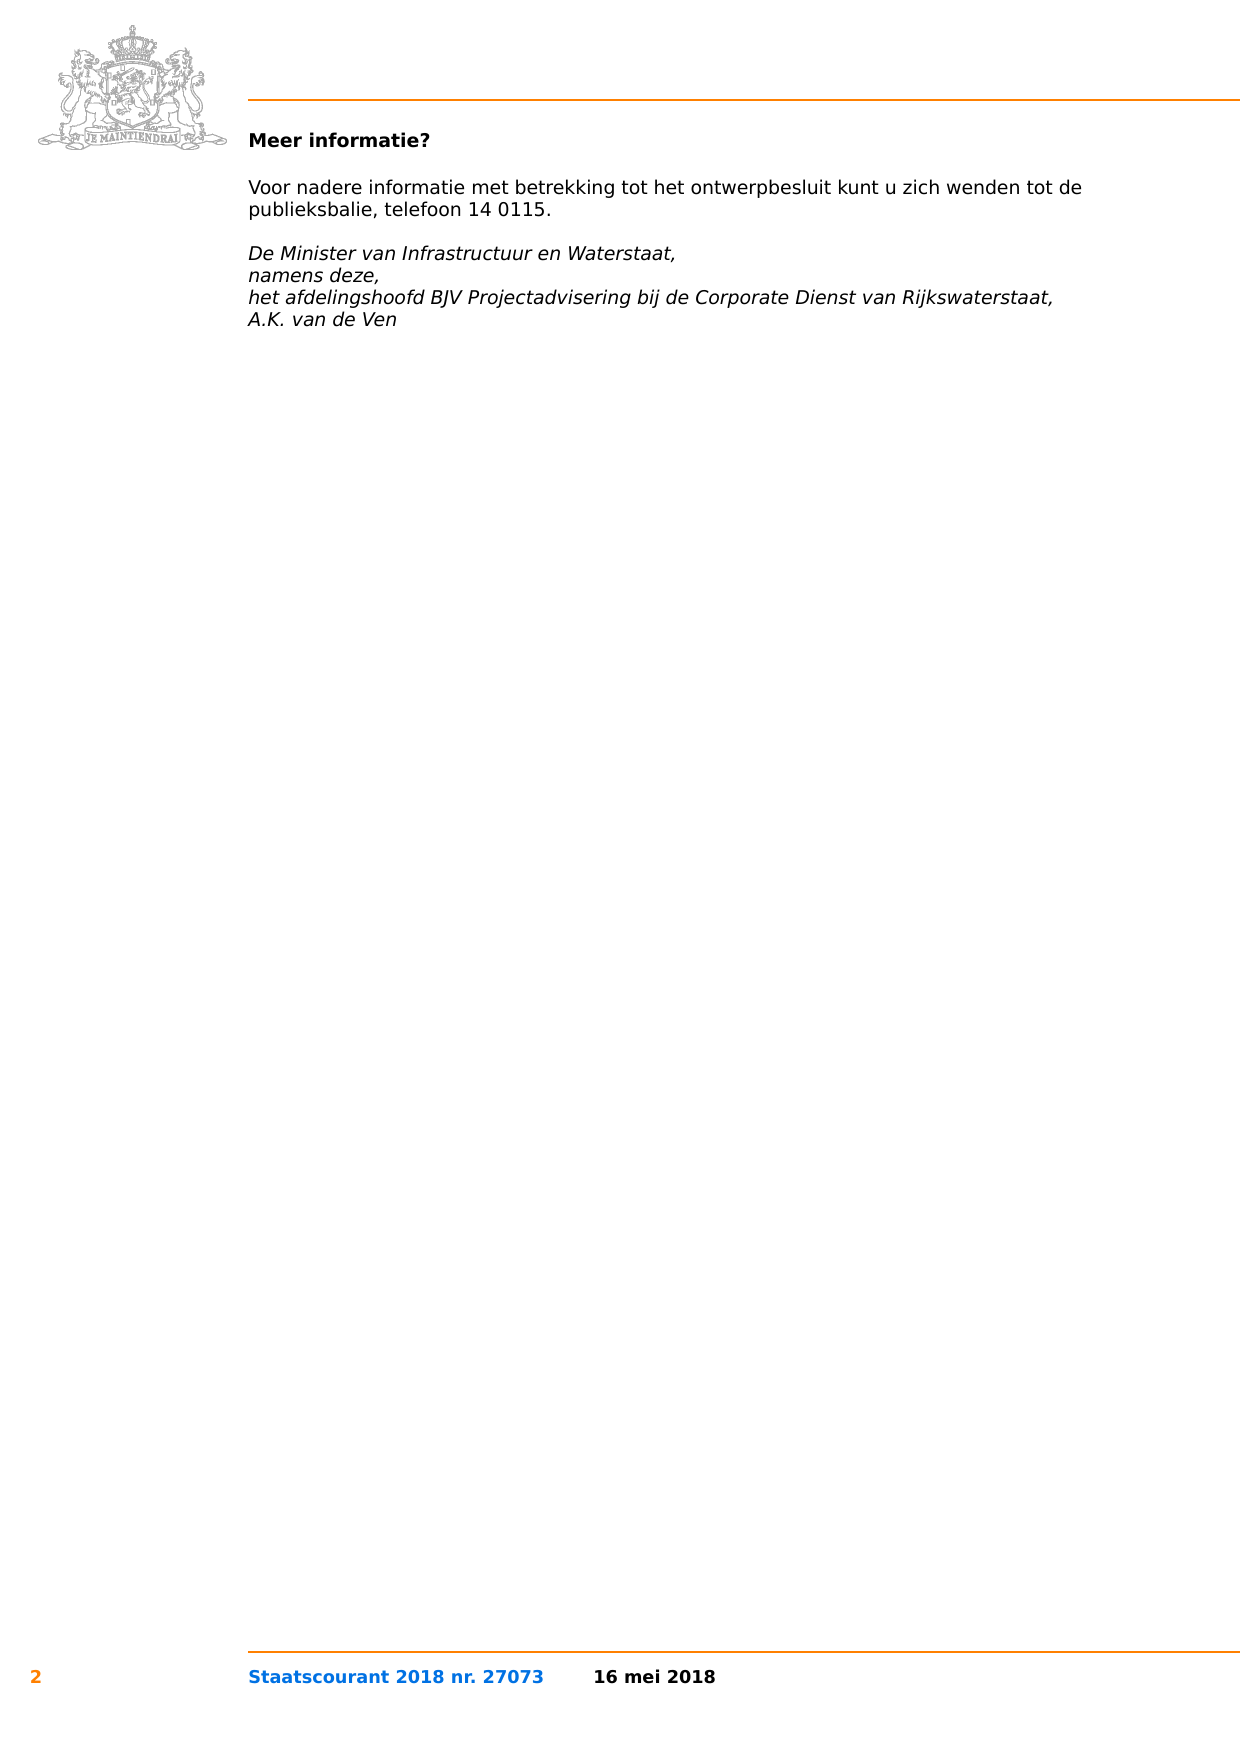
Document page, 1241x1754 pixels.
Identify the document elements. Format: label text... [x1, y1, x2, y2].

text De Minister van Infrastructuur en Waterstaat, namens deze, het afdelingshoofd BJV Projectadvisering bij de Corporate Dienst van Rijkswaterstaat, A.K. van de Ven [248, 243, 1163, 331]
picture [38, 25, 227, 150]
subtitle Meer informatie? [248, 130, 1163, 152]
text Voor nadere informatie met betrekking tot het ontwerpbesluit kunt u zich wenden tot de publieksbalie, telefoon 14 0115. [248, 177, 1163, 221]
